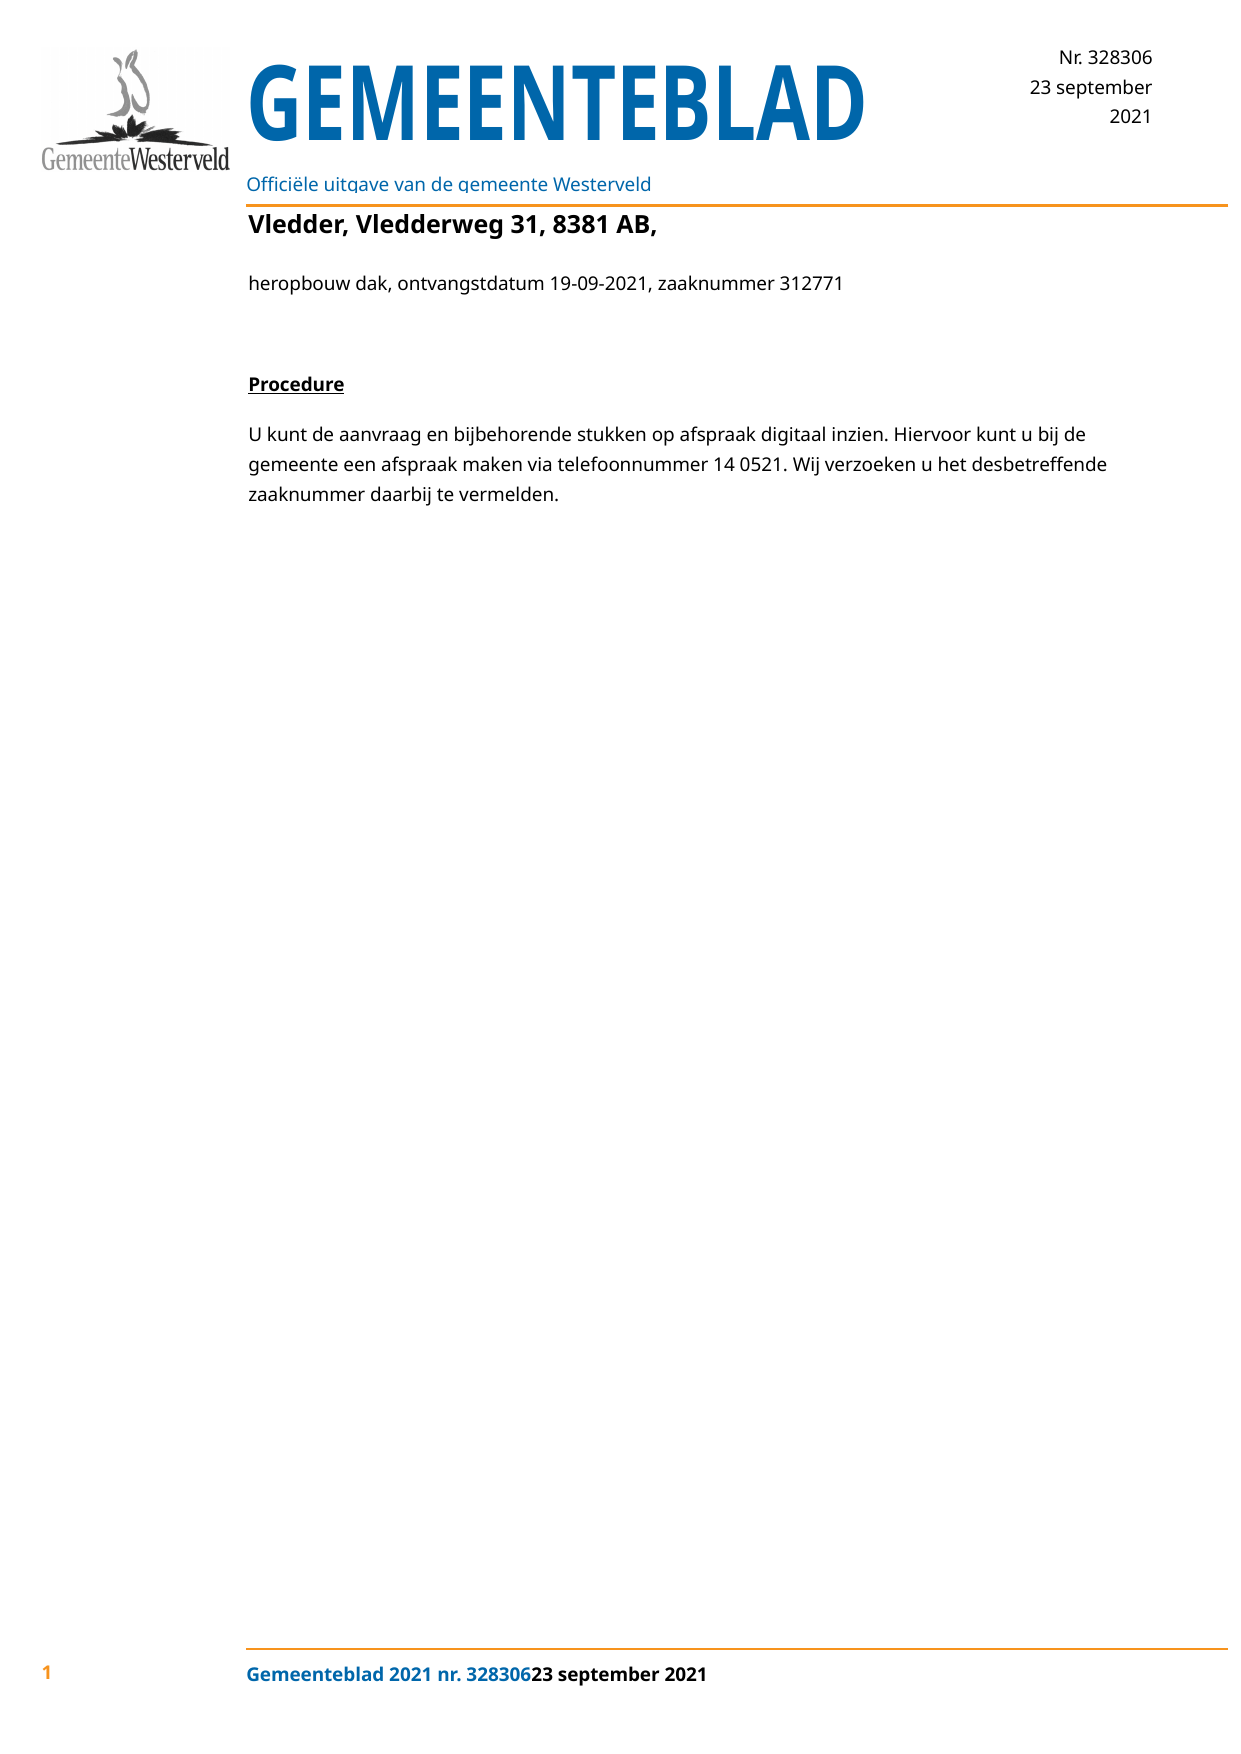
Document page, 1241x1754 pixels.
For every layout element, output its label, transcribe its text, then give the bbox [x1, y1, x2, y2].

picture [41, 47, 231, 172]
text U kunt de aanvraag en bijbehorende stukken op afspraak digitaal inzien. Hiervoor kunt u bij de gemeente een afspraak maken via telefoonnummer 14 0521. Wij verzoeken u het desbetreffende zaaknummer daarbij te vermelden. [248, 422, 1152, 506]
text heropbouw dak, ontvangstdatum 19-09-2021, zaaknummer 312771 [248, 270, 1152, 296]
text Procedure [248, 371, 1152, 397]
text Vledder, Vledderweg 31, 8381 AB, [248, 207, 1152, 241]
